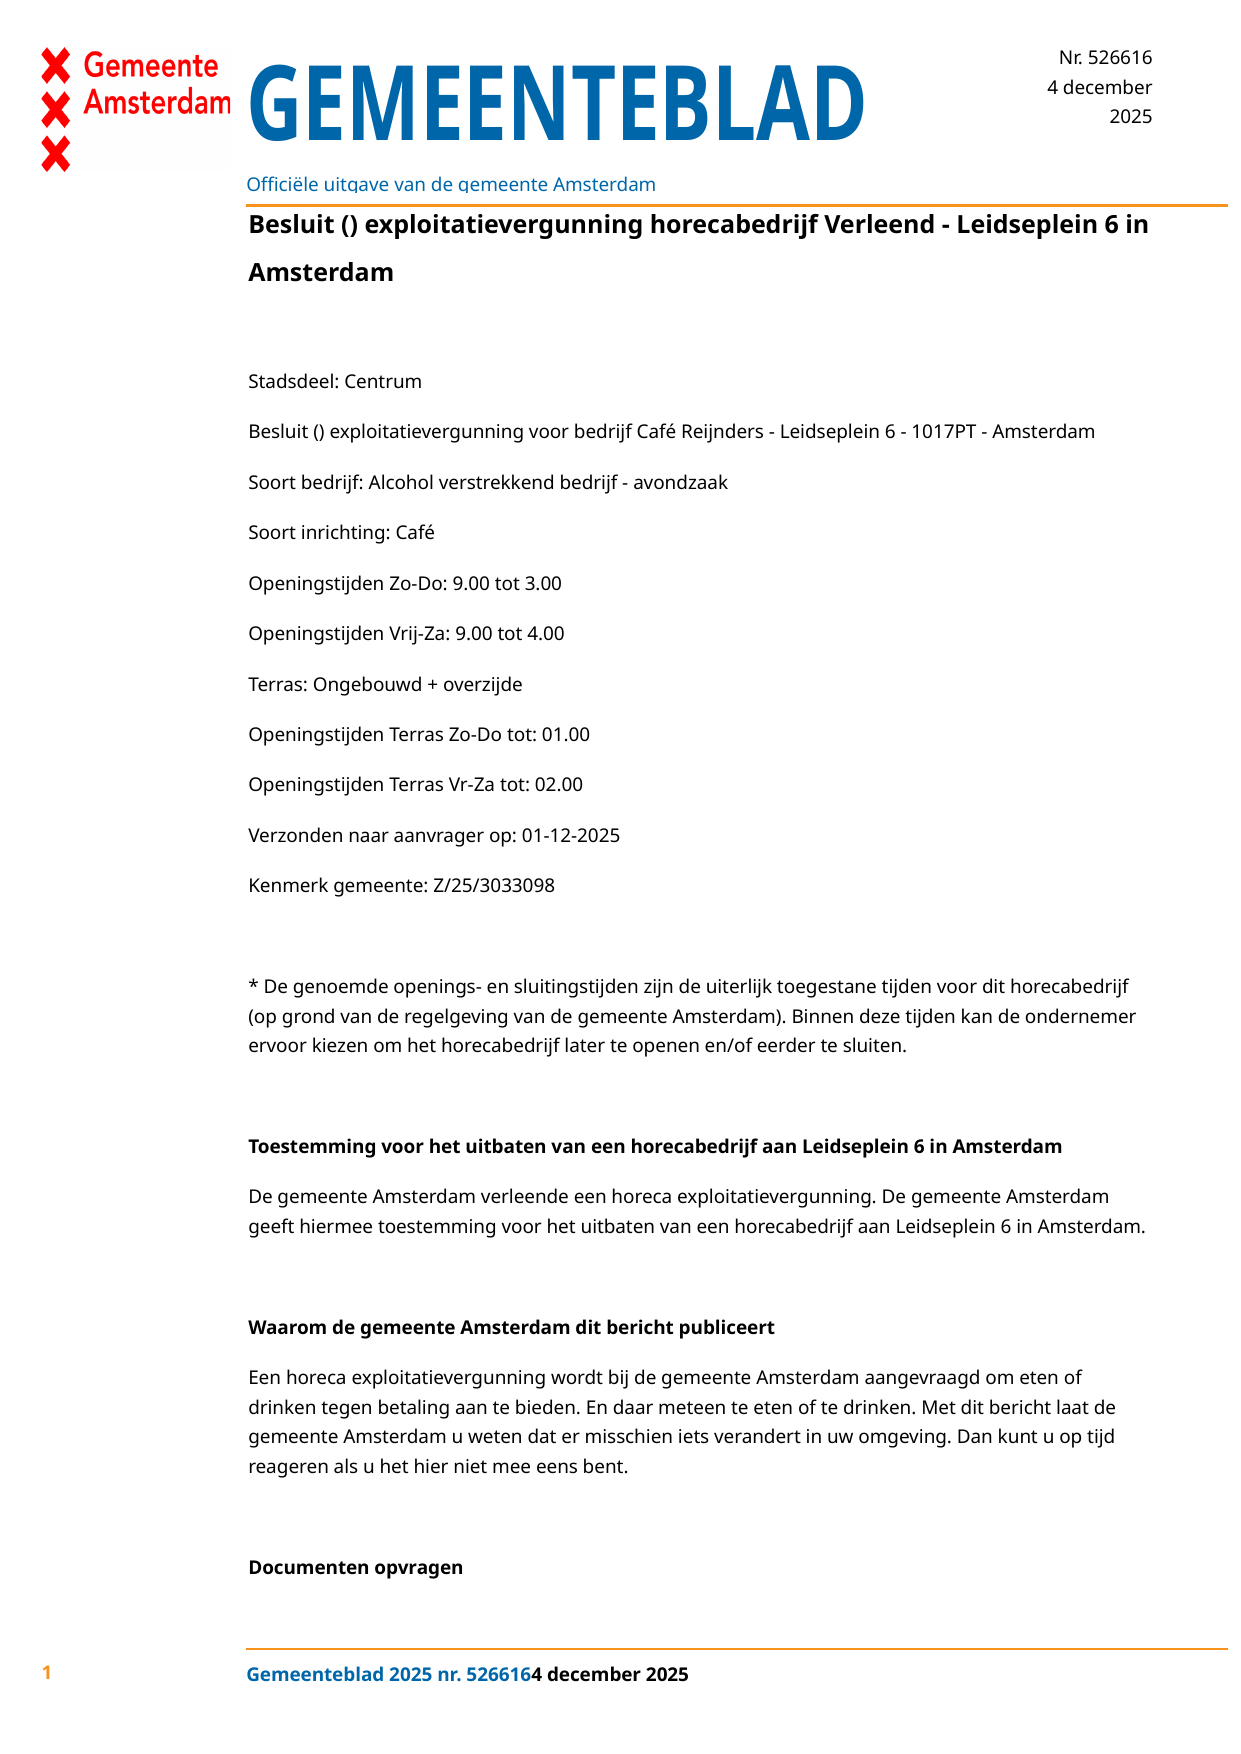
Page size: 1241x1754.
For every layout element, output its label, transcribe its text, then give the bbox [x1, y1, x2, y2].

text Openingstijden Terras Vr-Za tot: 02.00 [248, 772, 1152, 797]
text Stadsdeel: Centrum [248, 368, 1152, 394]
text Een horeca exploitatievergunning wordt bij de gemeente Amsterdam aangevraagd om eten of drinken tegen betaling aan te bieden. En daar meteen te eten of te drinken. Met dit bericht laat de gemeente Amsterdam u weten dat er misschien iets verandert in uw omgeving. Dan kunt u op tijd reageren als u het hier niet mee eens bent. [248, 1364, 1152, 1479]
text De gemeente Amsterdam verleende een horeca exploitatievergunning. De gemeente Amsterdam geeft hiermee toestemming voor het uitbaten van een horecabedrijf aan Leidseplein 6 in Amsterdam. [248, 1184, 1152, 1239]
text Verzonden naar aanvrager op: 01-12-2025 [248, 822, 1152, 848]
text Openingstijden Terras Zo-Do tot: 01.00 [248, 721, 1152, 747]
text Besluit () exploitatievergunning voor bedrijf Café Reijnders - Leidseplein 6 - 1017PT - Amsterdam [248, 419, 1152, 444]
text Toestemming voor het uitbaten van een horecabedrijf aan Leidseplein 6 in Amsterdam [248, 1133, 1152, 1159]
text Openingstijden Zo-Do: 9.00 tot 3.00 [248, 570, 1152, 596]
text * De genoemde openings- en sluitingstijden zijn de uiterlijk toegestane tijden voor dit horecabedrijf (op grond van de regelgeving van de gemeente Amsterdam). Binnen deze tijden kan de ondernemer ervoor kiezen om het horecabedrijf later te openen en/of eerder te sluiten. [248, 973, 1152, 1058]
text Soort inrichting: Café [248, 519, 1152, 545]
picture [41, 47, 231, 172]
text Terras: Ongebouwd + overzijde [248, 671, 1152, 697]
text Kenmerk gemeente: Z/25/3033098 [248, 872, 1152, 898]
text Soort bedrijf: Alcohol verstrekkend bedrijf - avondzaak [248, 469, 1152, 495]
text Openingstijden Vrij-Za: 9.00 tot 4.00 [248, 620, 1152, 646]
text Besluit () exploitatievergunning horecabedrijf Verleend - Leidseplein 6 in Amsterdam [248, 207, 1152, 288]
text Waarom de gemeente Amsterdam dit bericht publiceert [248, 1314, 1152, 1340]
text Documenten opvragen [248, 1554, 1152, 1580]
